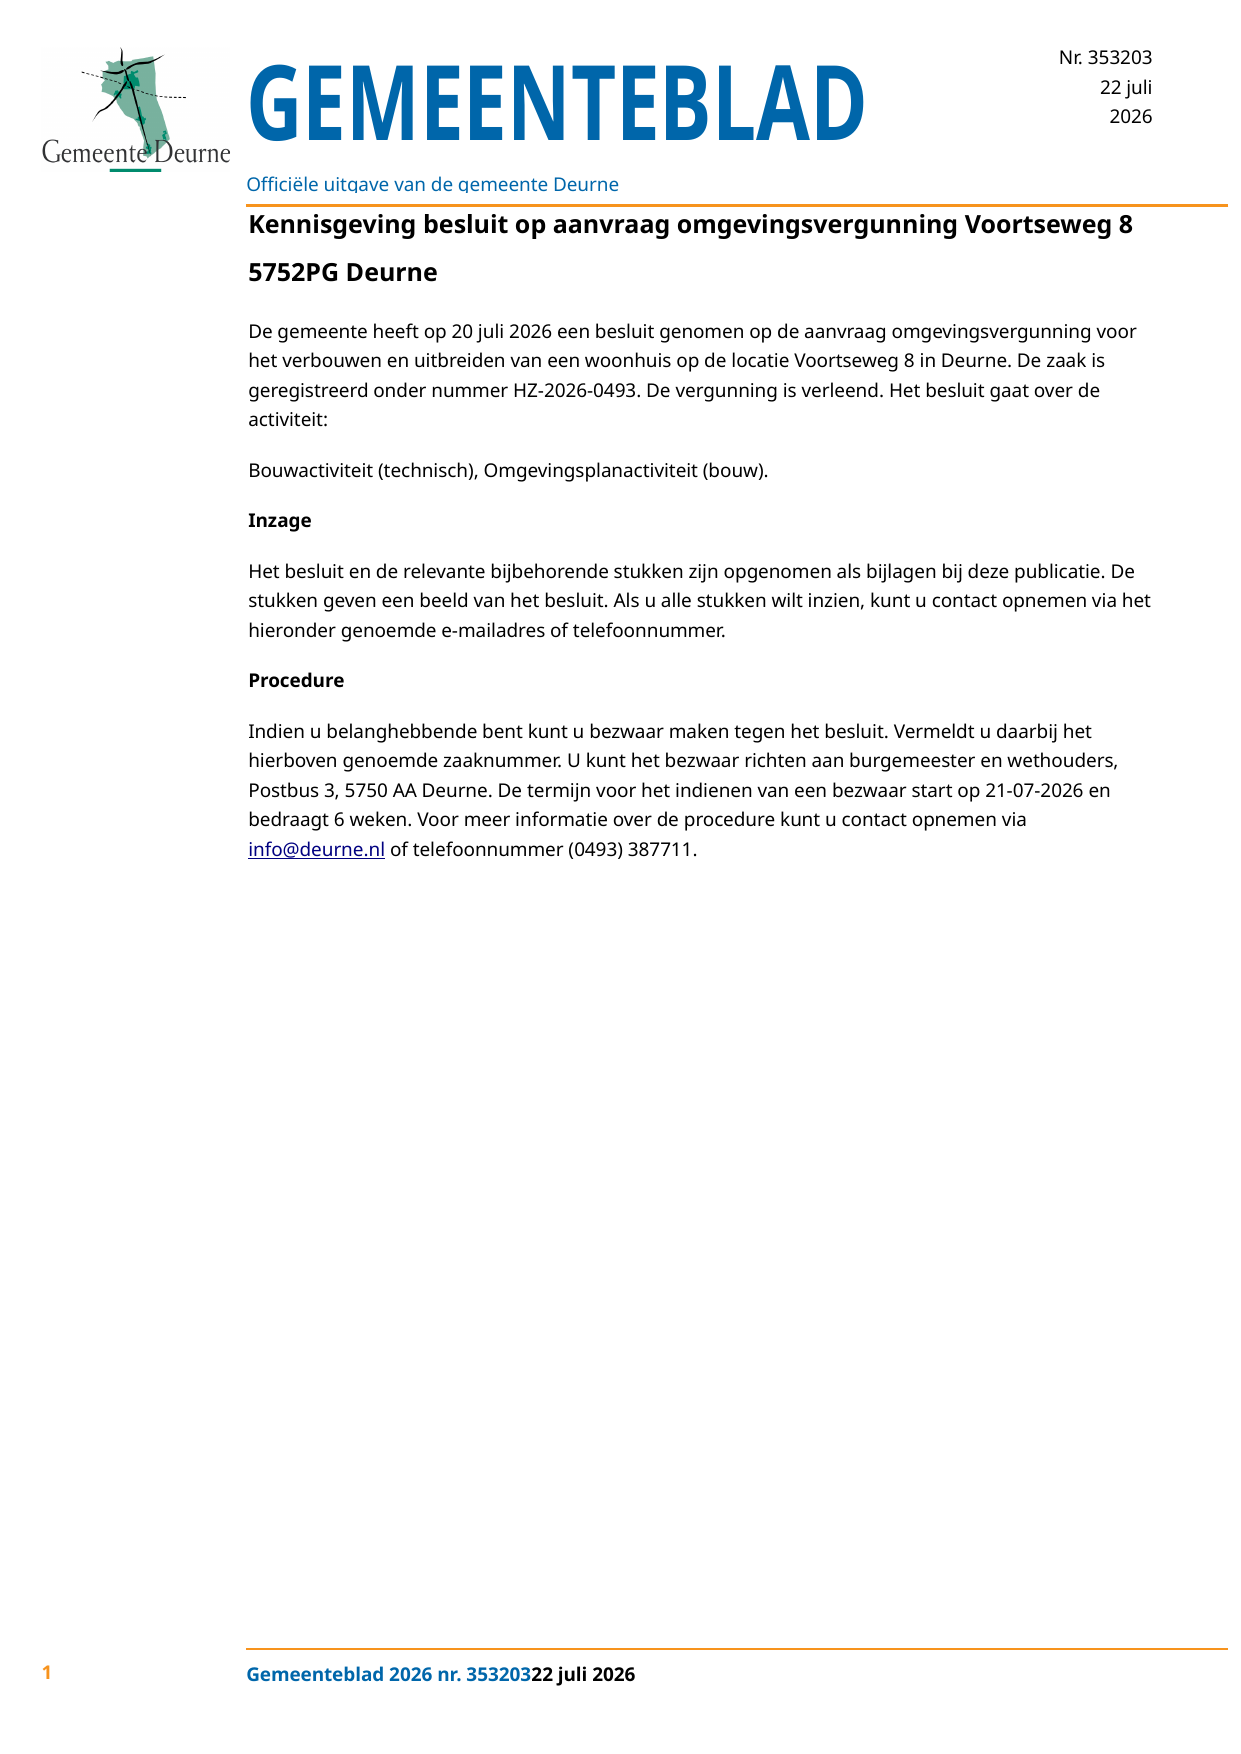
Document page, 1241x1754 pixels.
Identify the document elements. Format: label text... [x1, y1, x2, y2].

text Inzage [248, 507, 1152, 533]
text Bouwactiviteit (technisch), Omgevingsplanactiviteit (bouw). [248, 457, 1152, 483]
text Kennisgeving besluit op aanvraag omgevingsvergunning Voortseweg 8 5752PG Deurne [248, 207, 1152, 288]
text Procedure [248, 667, 1152, 693]
picture [41, 47, 231, 172]
text Het besluit en de relevante bijbehorende stukken zijn opgenomen als bijlagen bij deze publicatie. De stukken geven een beeld van het besluit. Als u alle stukken wilt inzien, kunt u contact opnemen via het hieronder genoemde e-mailadres of telefoonnummer. [248, 558, 1152, 643]
text Indien u belanghebbende bent kunt u bezwaar maken tegen het besluit. Vermeldt u daarbij het hierboven genoemde zaaknummer. U kunt het bezwaar richten aan burgemeester en wethouders, Postbus 3, 5750 AA Deurne. De termijn voor het indienen van een bezwaar start op 21-07-2026 en bedraagt 6 weken. Voor meer informatie over de procedure kunt u contact opnemen via info@deurne.nl of telefoonnummer (0493) 387711. [248, 718, 1152, 862]
text De gemeente heeft op 20 juli 2026 een besluit genomen op de aanvraag omgevingsvergunning voor het verbouwen en uitbreiden van een woonhuis op de locatie Voortseweg 8 in Deurne. De zaak is geregistreerd onder nummer HZ-2026-0493. De vergunning is verleend. Het besluit gaat over de activiteit: [248, 318, 1152, 432]
